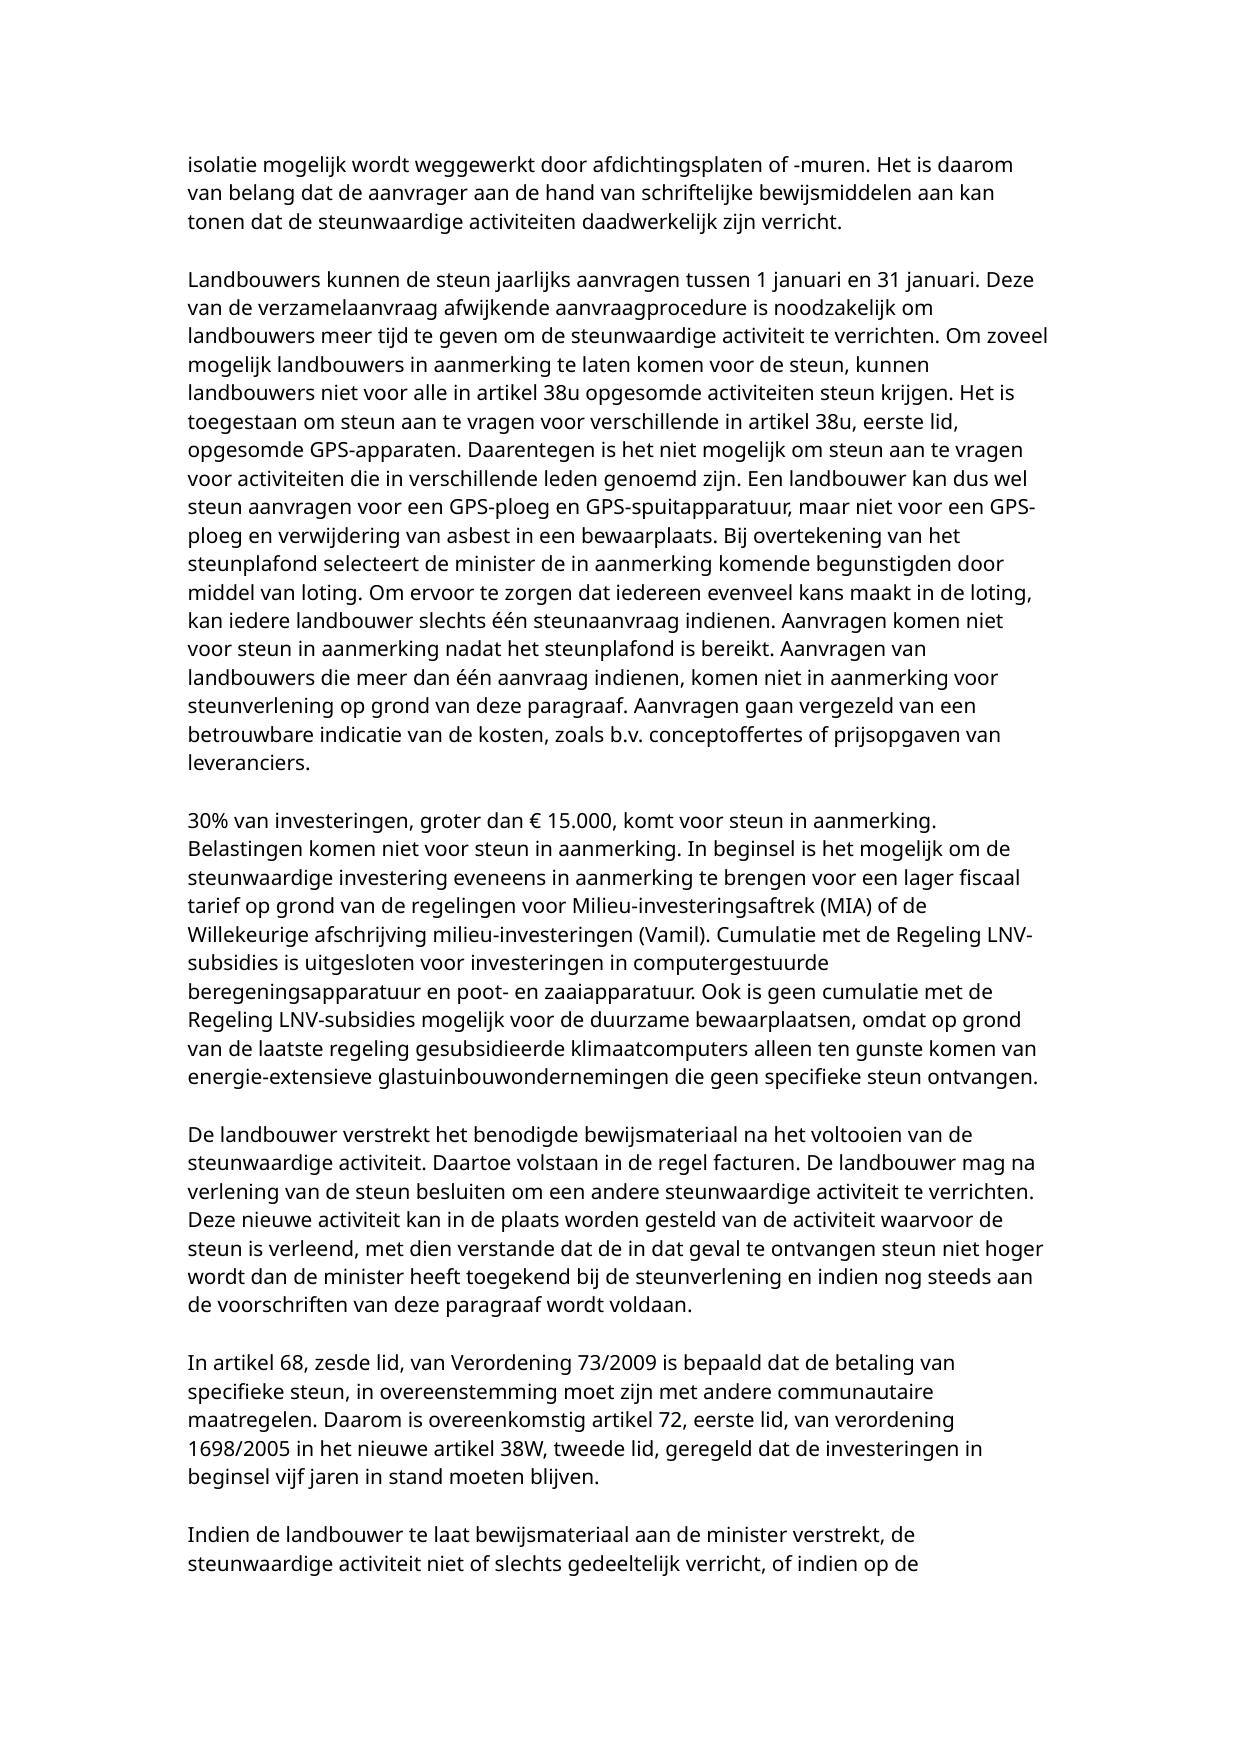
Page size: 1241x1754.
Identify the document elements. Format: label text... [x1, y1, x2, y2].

text Indien de landbouwer te laat bewijsmateriaal aan de minister verstrekt, de steunwaardige activiteit niet of slechts gedeeltelijk verricht, of indien op de [187, 1520, 1053, 1577]
text De landbouwer verstrekt het benodigde bewijsmateriaal na het voltooien van de steunwaardige activiteit. Daartoe volstaan in de regel facturen. De landbouwer mag na verlening van de steun besluiten om een andere steunwaardige activiteit te verrichten. Deze nieuwe activiteit kan in de plaats worden gesteld van de activiteit waarvoor de steun is verleend, met dien verstande dat de in dat geval te ontvangen steun niet hoger wordt dan de minister heeft toegekend bij de steunverlening en indien nog steeds aan de voorschriften van deze paragraaf wordt voldaan. [187, 1120, 1053, 1319]
text isolatie mogelijk wordt weggewerkt door afdichtingsplaten of -muren. Het is daarom van belang dat de aanvrager aan de hand van schriftelijke bewijsmiddelen aan kan tonen dat de steunwaardige activiteiten daadwerkelijk zijn verricht. [187, 150, 1053, 235]
text Landbouwers kunnen de steun jaarlijks aanvragen tussen 1 januari en 31 januari. Deze van de verzamelaanvraag afwijkende aanvraagprocedure is noodzakelijk om landbouwers meer tijd te geven om de steunwaardige activiteit te verrichten. Om zoveel mogelijk landbouwers in aanmerking te laten komen voor de steun, kunnen landbouwers niet voor alle in artikel 38u opgesomde activiteiten steun krijgen. Het is toegestaan om steun aan te vragen voor verschillende in artikel 38u, eerste lid, opgesomde GPS-apparaten. Daarentegen is het niet mogelijk om steun aan te vragen voor activiteiten die in verschillende leden genoemd zijn. Een landbouwer kan dus wel steun aanvragen voor een GPS-ploeg en GPS-spuitapparatuur, maar niet voor een GPS-ploeg en verwijdering van asbest in een bewaarplaats. Bij overtekening van het steunplafond selecteert de minister de in aanmerking komende begunstigden door middel van loting. Om ervoor te zorgen dat iedereen evenveel kans maakt in de loting, kan iedere landbouwer slechts één steunaanvraag indienen. Aanvragen komen niet voor steun in aanmerking nadat het steunplafond is bereikt. Aanvragen van landbouwers die meer dan één aanvraag indienen, komen niet in aanmerking voor steunverlening op grond van deze paragraaf. Aanvragen gaan vergezeld van een betrouwbare indicatie van de kosten, zoals b.v. conceptoffertes of prijsopgaven van leveranciers. [187, 265, 1053, 777]
text In artikel 68, zesde lid, van Verordening 73/2009 is bepaald dat de betaling van specifieke steun, in overeenstemming moet zijn met andere communautaire maatregelen. Daarom is overeenkomstig artikel 72, eerste lid, van verordening 1698/2005 in het nieuwe artikel 38W, tweede lid, geregeld dat de investeringen in beginsel vijf jaren in stand moeten blijven. [187, 1348, 1053, 1491]
text 30% van investeringen, groter dan € 15.000, komt voor steun in aanmerking. Belastingen komen niet voor steun in aanmerking. In beginsel is het mogelijk om de steunwaardige investering eveneens in aanmerking te brengen voor een lager fiscaal tarief op grond van de regelingen voor Milieu-investeringsaftrek (MIA) of de Willekeurige afschrijving milieu-investeringen (Vamil). Cumulatie met de Regeling LNV-subsidies is uitgesloten voor investeringen in computergestuurde beregeningsapparatuur en poot- en zaaiapparatuur. Ook is geen cumulatie met de Regeling LNV-subsidies mogelijk voor de duurzame bewaarplaatsen, omdat op grond van de laatste regeling gesubsidieerde klimaatcomputers alleen ten gunste komen van energie-extensieve glastuinbouwondernemingen die geen specifieke steun ontvangen. [187, 806, 1053, 1091]
